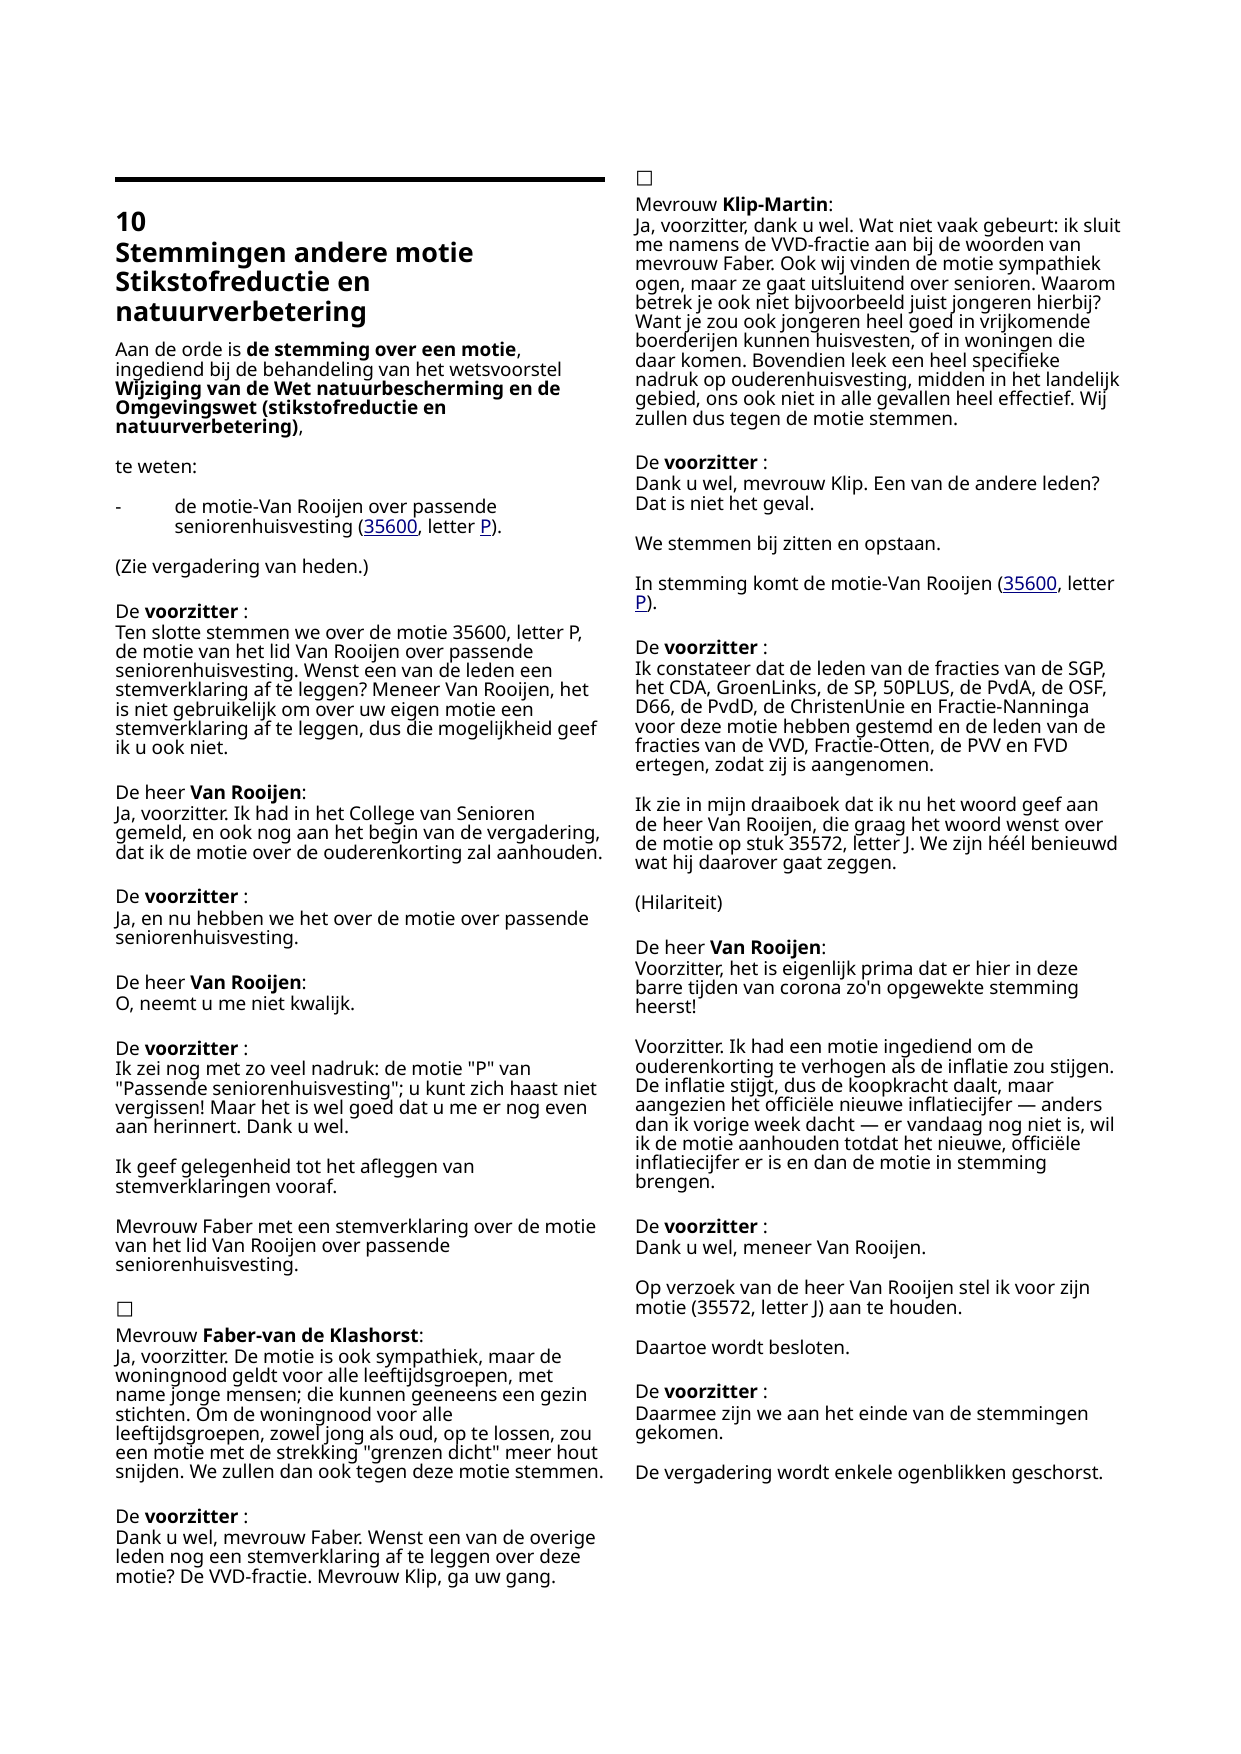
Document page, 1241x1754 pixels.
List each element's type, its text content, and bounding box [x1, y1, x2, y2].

text In stemming komt de motie-Van Rooijen (35600, letter P). [635, 575, 1125, 613]
text Daarmee zijn we aan het einde van de stemmingen gekomen. [635, 1404, 1125, 1443]
text Mevrouw Faber-van de Klashorst: [115, 1322, 605, 1348]
text De heer Van Rooijen: [635, 934, 1125, 960]
text Ik zei nog met zo veel nadruk: de motie "P" van "Passende seniorenhuisvesting"; u kunt zich haast niet vergissen! Maar het is wel goed dat u me er nog even aan herinnert. Dank u wel. [115, 1060, 605, 1137]
text Mevrouw Klip-Martin: [635, 191, 1125, 217]
text De voorzitter : [635, 449, 1125, 475]
text Ik geef gelegenheid tot het afleggen van stemverklaringen vooraf. [115, 1158, 605, 1197]
text De heer Van Rooijen: [115, 779, 605, 805]
text Dank u wel, mevrouw Klip. Een van de andere leden? Dat is niet het geval. [635, 475, 1125, 514]
text De heer Van Rooijen: [115, 969, 605, 994]
text Voorzitter, het is eigenlijk prima dat er hier in deze barre tijden van corona zo'n opgewekte stemming heerst! [635, 960, 1125, 1018]
text De voorzitter : [635, 1213, 1125, 1239]
text (Zie vergadering van heden.) [115, 558, 605, 577]
text Ja, en nu hebben we het over de motie over passende seniorenhuisvesting. [115, 909, 605, 948]
text Daartoe wordt besloten. [635, 1339, 1125, 1358]
text Ik zie in mijn draaiboek dat ik nu het woord geef aan de heer Van Rooijen, die graag het woord wenst over de motie op stuk 35572, letter J. We zijn héél benieuwd wat hij daarover gaat zeggen. [635, 796, 1125, 873]
text De voorzitter : [635, 634, 1125, 660]
text Ja, voorzitter. De motie is ook sympathiek, maar de woningnood geldt voor alle leeftijdsgroepen, met name jonge mensen; die kunnen geeneens een gezin stichten. Om de woningnood voor alle leeftijdsgroepen, zowel jong als oud, op te lossen, zou een motie met de strekking "grenzen dicht" meer hout snijden. We zullen dan ook tegen deze motie stemmen. [115, 1348, 605, 1483]
text Op verzoek van de heer Van Rooijen stel ik voor zijn motie (35572, letter J) aan te houden. [635, 1279, 1125, 1318]
text Voorzitter. Ik had een motie ingediend om de ouderenkorting te verhogen als de inflatie zou stijgen. De inflatie stijgt, dus de koopkracht daalt, maar aangezien het officiële nieuwe inflatiecijfer — anders dan ik vorige week dacht — er vandaag nog niet is, wil ik de motie aanhouden totdat het nieuwe, officiële inflatiecijfer er is en dan de motie in stemming brengen. [635, 1038, 1125, 1193]
text ⬜ [115, 1296, 605, 1322]
text 10 [115, 203, 605, 239]
text Ik constateer dat de leden van de fracties van de SGP, het CDA, GroenLinks, de SP, 50PLUS, de PvdA, de OSF, D66, de PvdD, de ChristenUnie en Fractie-Nanninga voor deze motie hebben gestemd en de leden van de fracties van de VVD, Fractie-Otten, de PVV en FVD ertegen, zodat zij is aangenomen. [635, 660, 1125, 775]
text ⬜ [635, 165, 1125, 191]
text te weten: [115, 458, 605, 478]
text Mevrouw Faber met een stemverklaring over de motie van het lid Van Rooijen over passende seniorenhuisvesting. [115, 1218, 605, 1276]
text Stemmingen andere motie Stikstofreductie en natuurverbetering [115, 239, 605, 341]
text De voorzitter : [115, 598, 605, 624]
text Dank u wel, mevrouw Faber. Wenst een van de overige leden nog een stemverklaring af te leggen over deze motie? De VVD-fractie. Mevrouw Klip, ga uw gang. [115, 1529, 605, 1587]
text (Hilariteit) [635, 894, 1125, 913]
text De voorzitter : [115, 884, 605, 909]
text Aan de orde is de stemming over een motie, ingediend bij de behandeling van het wetsvoorstel Wijziging van de Wet natuurbescherming en de Omgevingswet (stikstofreductie en natuurverbetering), [115, 341, 605, 438]
text Dank u wel, meneer Van Rooijen. [635, 1239, 1125, 1258]
text De voorzitter : [115, 1503, 605, 1529]
text Ja, voorzitter, dank u wel. Wat niet vaak gebeurt: ik sluit me namens de VVD-fractie aan bij de woorden van mevrouw Faber. Ook wij vinden de motie sympathiek ogen, maar ze gaat uitsluitend over senioren. Waarom betrek je ook niet bijvoorbeeld juist jongeren hierbij? Want je zou ook jongeren heel goed in vrijkomende boerderijen kunnen huisvesten, of in woningen die daar komen. Bovendien leek een heel specifieke nadruk op ouderenhuisvesting, midden in het landelijk gebied, ons ook niet in alle gevallen heel effectief. Wij zullen dus tegen de motie stemmen. [635, 217, 1125, 429]
text De vergadering wordt enkele ogenblikken geschorst. [635, 1464, 1125, 1483]
text Ja, voorzitter. Ik had in het College van Senioren gemeld, en ook nog aan het begin van de vergadering, dat ik de motie over de ouderenkorting zal aanhouden. [115, 805, 605, 863]
list de motie-Van Rooijen over passende seniorenhuisvesting (35600, letter P). [115, 498, 605, 537]
text Ten slotte stemmen we over de motie 35600, letter P, de motie van het lid Van Rooijen over passende seniorenhuisvesting. Wenst een van de leden een stemverklaring af te leggen? Meneer Van Rooijen, het is niet gebruikelijk om over uw eigen motie een stemverklaring af te leggen, dus die mogelijkheid geef ik u ook niet. [115, 624, 605, 758]
text O, neemt u me niet kwalijk. [115, 994, 605, 1014]
text De voorzitter : [635, 1379, 1125, 1404]
text De voorzitter : [115, 1035, 605, 1060]
text We stemmen bij zitten en opstaan. [635, 534, 1125, 554]
